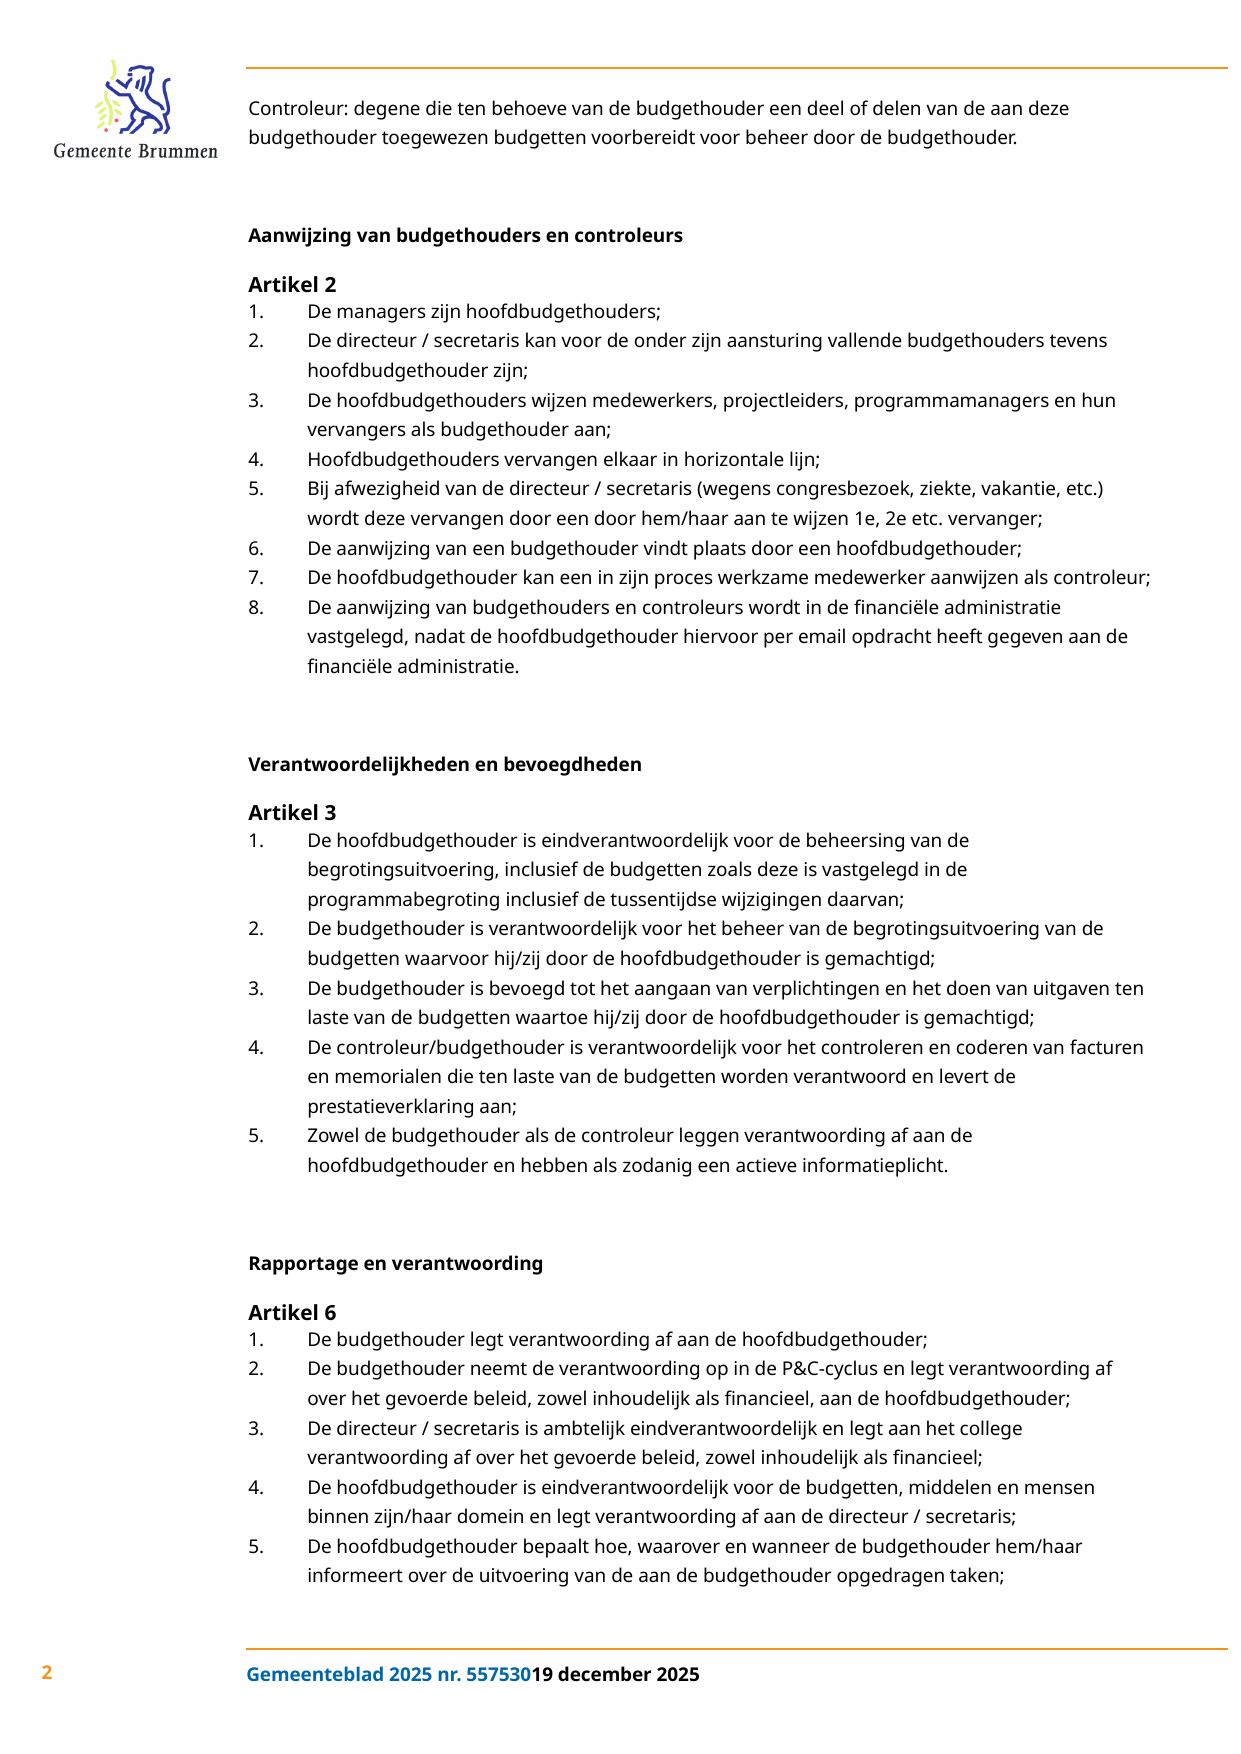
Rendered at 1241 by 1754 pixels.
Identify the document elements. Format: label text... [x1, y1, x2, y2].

picture [41, 47, 231, 172]
list Zowel de budgethouder als de controleur leggen verantwoording af aan de hoofdbudgethouder en hebben als zodanig een actieve informatieplicht. [248, 1123, 1152, 1178]
list De managers zijn hoofdbudgethouders; [248, 298, 1152, 324]
list De budgethouder neemt de verantwoording op in de P&C-cyclus en legt verantwoording af over het gevoerde beleid, zowel inhoudelijk als financieel, aan de hoofdbudgethouder; [248, 1356, 1152, 1411]
list De budgethouder is verantwoordelijk voor het beheer van de begrotingsuitvoering van de budgetten waarvoor hij/zij door de hoofdbudgethouder is gemachtigd; [248, 916, 1152, 971]
list De aanwijzing van budgethouders en controleurs wordt in de financiële administratie vastgelegd, nadat de hoofdbudgethouder hiervoor per email opdracht heeft gegeven aan de financiële administratie. [248, 594, 1152, 679]
list Hoofdbudgethouders vervangen elkaar in horizontale lijn; [248, 446, 1152, 472]
text Aanwijzing van budgethouders en controleurs [248, 220, 1152, 249]
text Verantwoordelijkheden en bevoegdheden [248, 749, 1152, 778]
text Artikel 2 [248, 270, 1152, 298]
list De hoofdbudgethouder kan een in zijn proces werkzame medewerker aanwijzen als controleur; [248, 564, 1152, 590]
text Rapportage en verantwoording [248, 1248, 1152, 1277]
list De budgethouder legt verantwoording af aan de hoofdbudgethouder; [248, 1326, 1152, 1352]
list De directeur / secretaris is ambtelijk eindverantwoordelijk en legt aan het college verantwoording af over het gevoerde beleid, zowel inhoudelijk als financieel; [248, 1415, 1152, 1470]
list De hoofdbudgethouders wijzen medewerkers, projectleiders, programmamanagers en hun vervangers als budgethouder aan; [248, 387, 1152, 442]
list De aanwijzing van een budgethouder vindt plaats door een hoofdbudgethouder; [248, 535, 1152, 561]
text Artikel 6 [248, 1298, 1152, 1326]
list Bij afwezigheid van de directeur / secretaris (wegens congresbezoek, ziekte, vakantie, etc.) wordt deze vervangen door een door hem/haar aan te wijzen 1e, 2e etc. vervanger; [248, 476, 1152, 531]
text Controleur: degene die ten behoeve van de budgethouder een deel of delen van de aan deze budgethouder toegewezen budgetten voorbereidt voor beheer door de budgethouder. [248, 95, 1152, 150]
list De hoofdbudgethouder bepaalt hoe, waarover en wanneer de budgethouder hem/haar informeert over de uitvoering van de aan de budgethouder opgedragen taken; [248, 1533, 1152, 1588]
list De budgethouder is bevoegd tot het aangaan van verplichtingen en het doen van uitgaven ten laste van de budgetten waartoe hij/zij door de hoofdbudgethouder is gemachtigd; [248, 975, 1152, 1030]
text Artikel 3 [248, 798, 1152, 827]
list De hoofdbudgethouder is eindverantwoordelijk voor de beheersing van de begrotingsuitvoering, inclusief de budgetten zoals deze is vastgelegd in de programmabegroting inclusief de tussentijdse wijzigingen daarvan; [248, 827, 1152, 912]
list De controleur/budgethouder is verantwoordelijk voor het controleren en coderen van facturen en memorialen die ten laste van de budgetten worden verantwoord en levert de prestatieverklaring aan; [248, 1034, 1152, 1119]
list De hoofdbudgethouder is eindverantwoordelijk voor de budgetten, middelen en mensen binnen zijn/haar domein en legt verantwoording af aan de directeur / secretaris; [248, 1474, 1152, 1529]
list De directeur / secretaris kan voor de onder zijn aansturing vallende budgethouders tevens hoofdbudgethouder zijn; [248, 328, 1152, 383]
